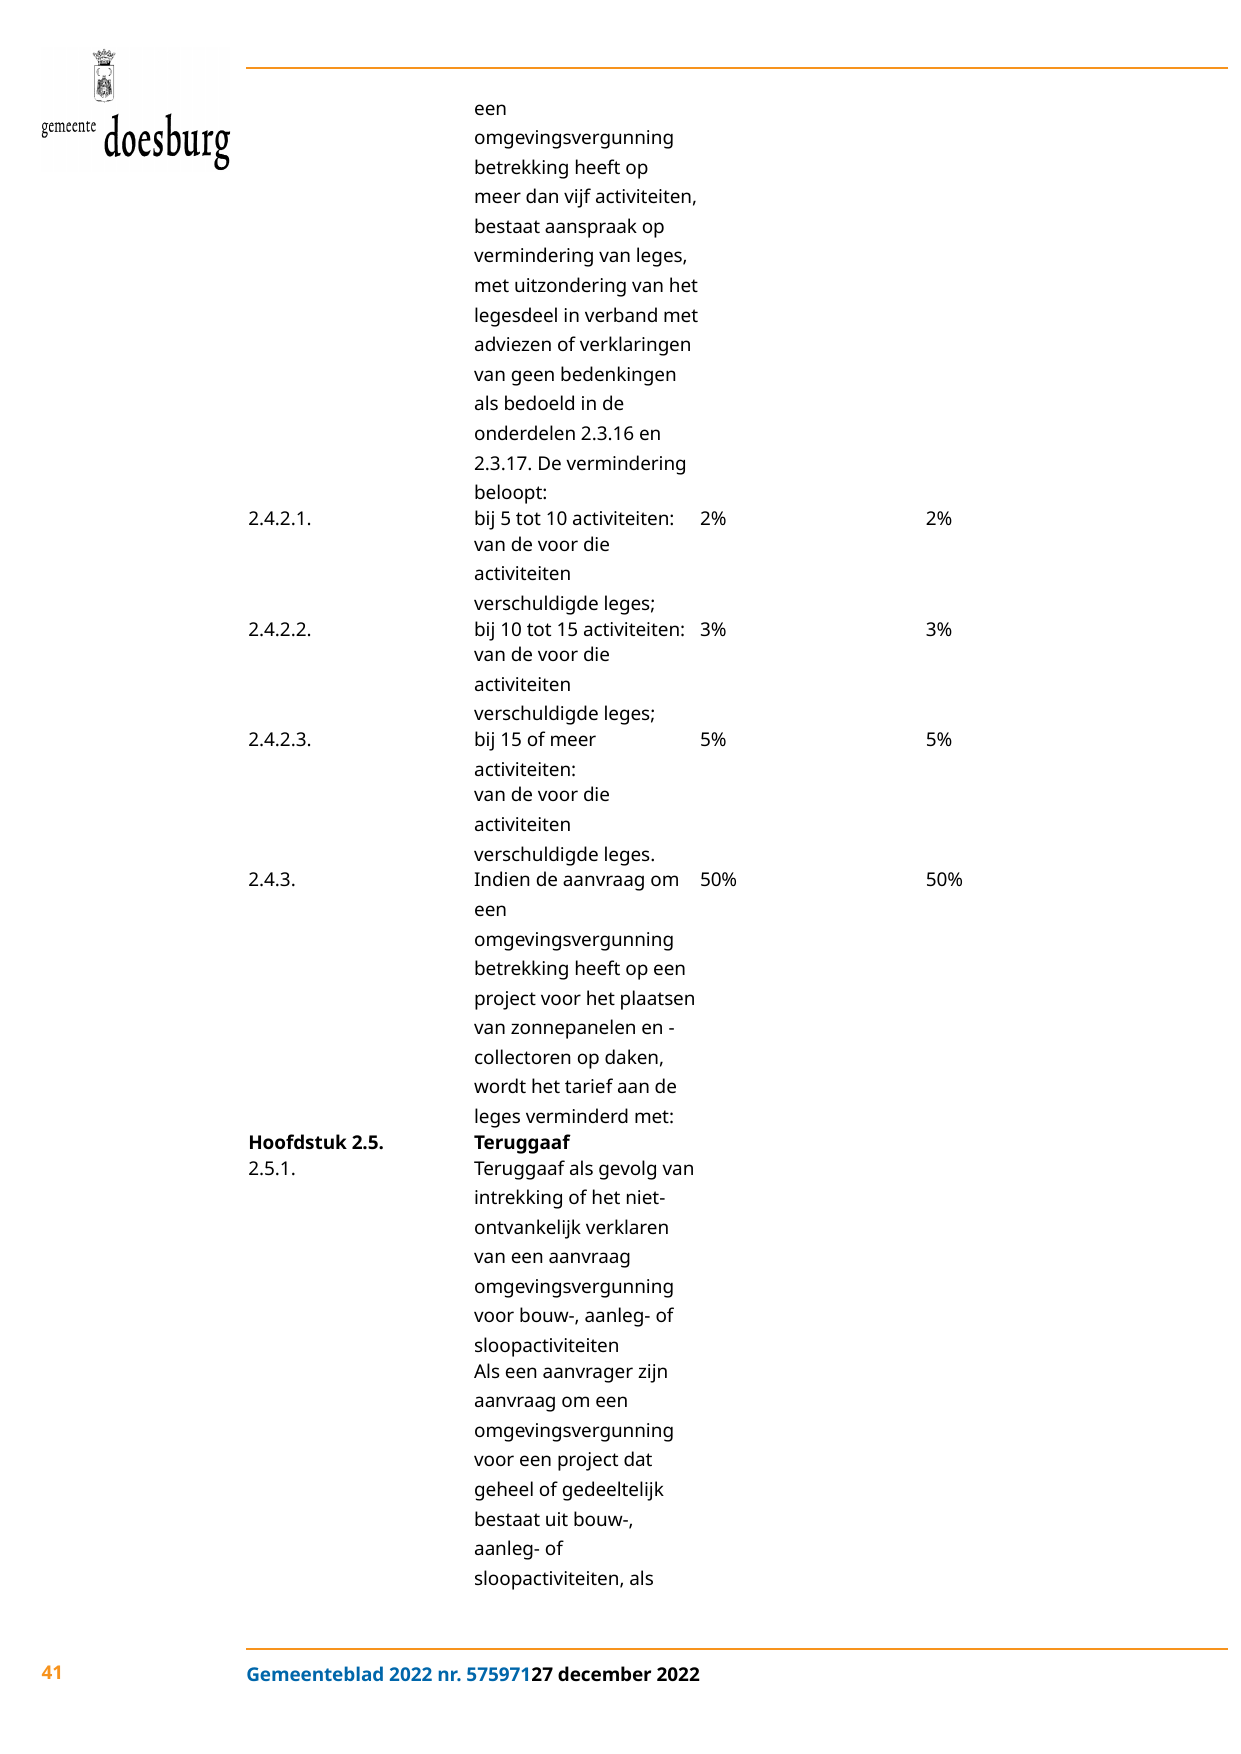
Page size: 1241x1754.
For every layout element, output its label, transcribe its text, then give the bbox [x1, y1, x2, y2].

table_cell bij 10 tot 15 activiteiten: [474, 616, 700, 641]
table_cell Indien de aanvraag om een omgevingsvergunning betrekking heeft op een project voor het plaatsen van zonnepanelen en -collectoren op daken, wordt het tarief aan de leges verminderd met: [474, 867, 700, 1129]
table_cell [248, 782, 474, 867]
table_cell [700, 641, 926, 726]
table_cell [248, 95, 474, 505]
table_cell [700, 782, 926, 867]
table_cell Als een aanvrager zijn aanvraag om een omgevingsvergunning voor een project dat geheel of gedeeltelijk bestaat uit bouw-, aanleg- of sloopactiviteiten, als [474, 1358, 700, 1591]
table_cell 2.4.2.1. [248, 505, 474, 531]
picture [41, 47, 231, 172]
table_cell 3% [700, 616, 926, 641]
table_cell [926, 1358, 1152, 1591]
table_cell [248, 641, 474, 726]
table_cell [926, 95, 1152, 505]
table_cell Teruggaaf als gevolg van intrekking of het niet-ontvankelijk verklaren van een aanvraag omgevingsvergunning voor bouw-, aanleg- of sloopactiviteiten [474, 1155, 700, 1358]
table_cell 2.4.3. [248, 867, 474, 1129]
table_cell van de voor die activiteiten verschuldigde leges; [474, 641, 700, 726]
table_cell 50% [926, 867, 1152, 1129]
table_cell [926, 531, 1152, 616]
table_cell een omgevingsvergunning betrekking heeft op meer dan vijf activiteiten, bestaat aanspraak op vermindering van leges, met uitzondering van het legesdeel in verband met adviezen of verklaringen van geen bedenkingen als bedoeld in de onderdelen 2.3.16 en 2.3.17. De vermindering beloopt: [474, 95, 700, 505]
table_cell [248, 531, 474, 616]
table_cell [248, 1358, 474, 1591]
table_cell 2% [926, 505, 1152, 531]
table_cell [700, 1129, 926, 1155]
table_cell 5% [926, 726, 1152, 782]
table_cell [700, 1155, 926, 1358]
table_cell van de voor die activiteiten verschuldigde leges. [474, 782, 700, 867]
table_cell bij 15 of meer activiteiten: [474, 726, 700, 782]
table_cell 2% [700, 505, 926, 531]
table_cell van de voor die activiteiten verschuldigde leges; [474, 531, 700, 616]
table_cell [700, 531, 926, 616]
table_cell [700, 95, 926, 505]
table_cell Teruggaaf [474, 1129, 700, 1155]
table_cell 2.4.2.3. [248, 726, 474, 782]
table_cell [926, 1129, 1152, 1155]
table_cell Hoofdstuk 2.5. [248, 1129, 474, 1155]
table_cell 5% [700, 726, 926, 782]
table_cell [700, 1358, 926, 1591]
table_cell [926, 782, 1152, 867]
table_cell bij 5 tot 10 activiteiten: [474, 505, 700, 531]
table_cell 2.4.2.2. [248, 616, 474, 641]
table_cell 3% [926, 616, 1152, 641]
table_cell 2.5.1. [248, 1155, 474, 1358]
table_cell 50% [700, 867, 926, 1129]
table_cell [926, 1155, 1152, 1358]
table_cell [926, 641, 1152, 726]
